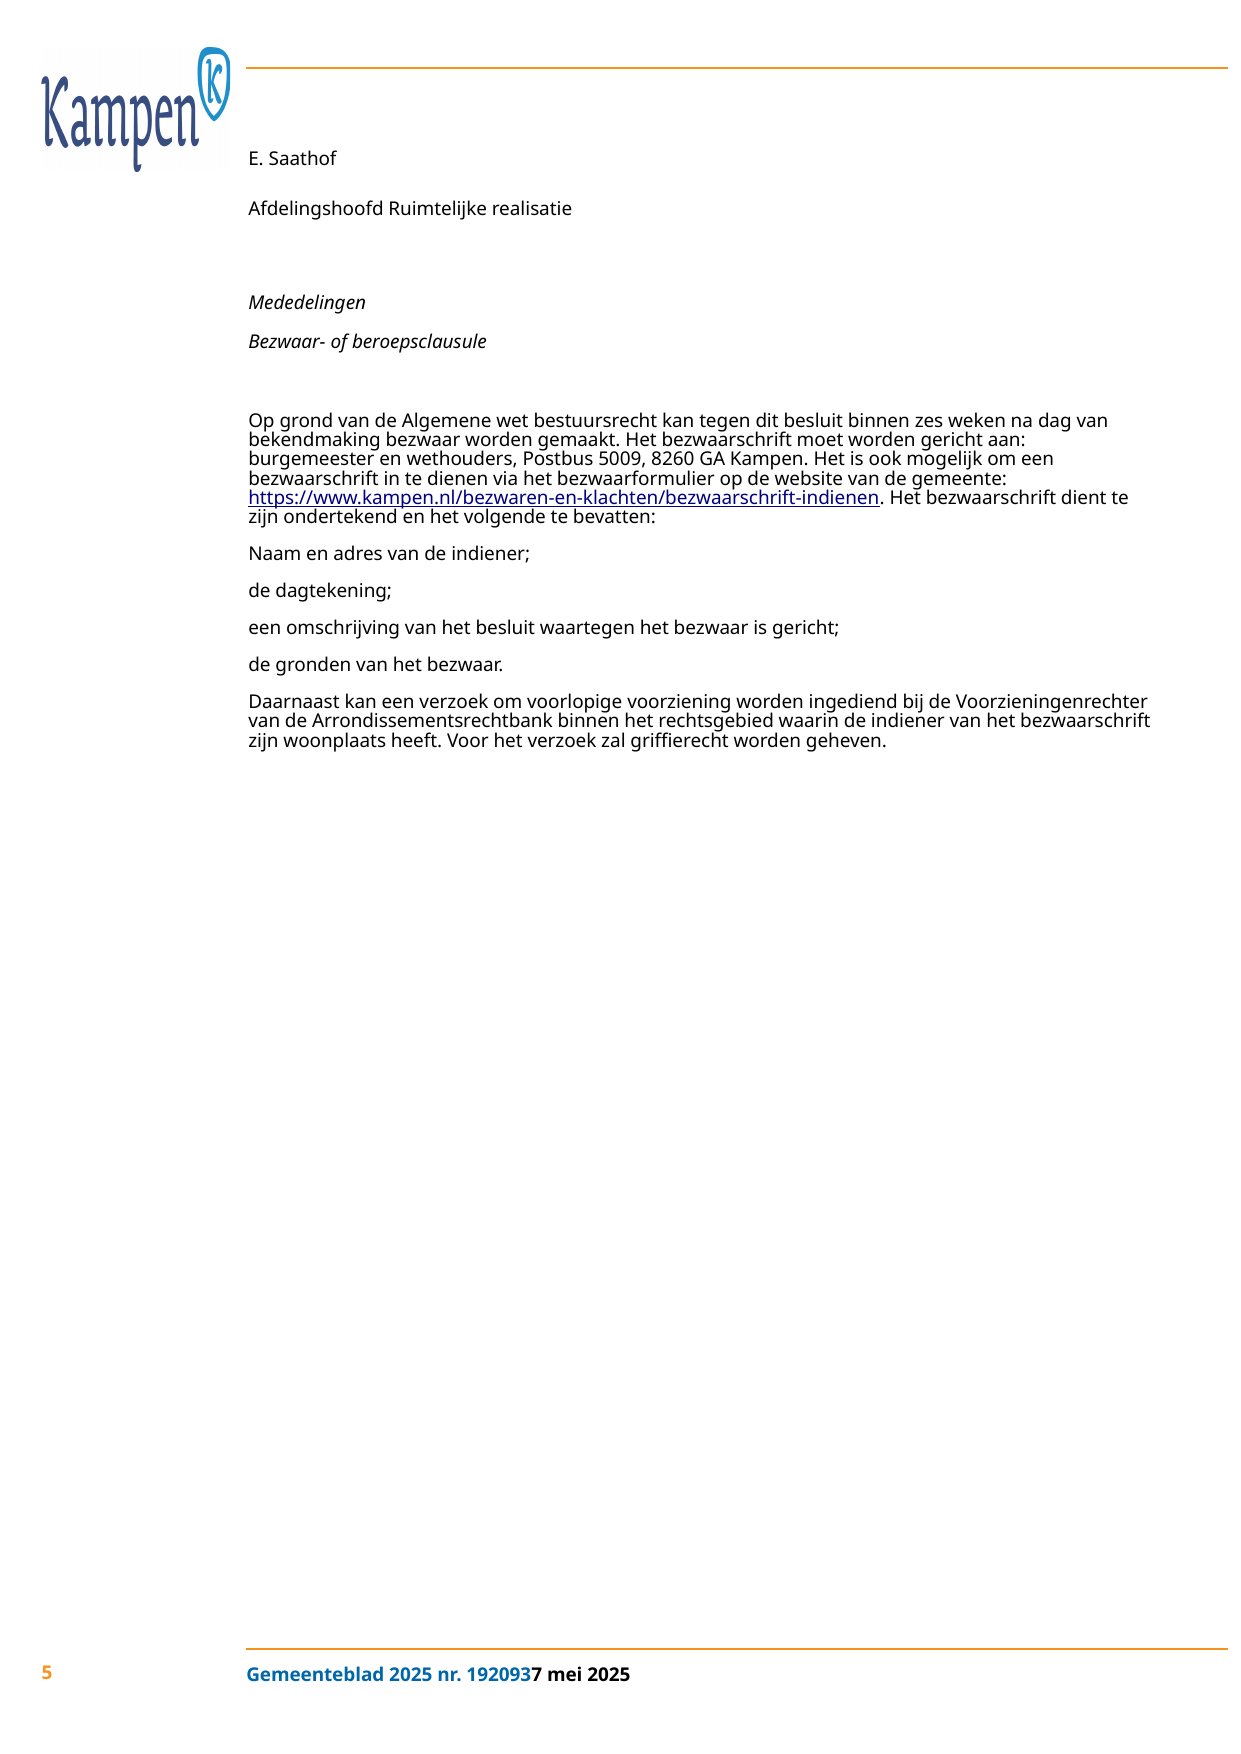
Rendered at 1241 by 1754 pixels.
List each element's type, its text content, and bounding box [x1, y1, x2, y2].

text een omschrijving van het besluit waartegen het bezwaar is gericht; [248, 619, 1152, 638]
text de dagtekening; [248, 582, 1152, 601]
text Naam en adres van de indiener; [248, 545, 1152, 564]
text Op grond van de Algemene wet bestuursrecht kan tegen dit besluit binnen zes weken na dag van bekendmaking bezwaar worden gemaakt. Het bezwaarschrift moet worden gericht aan: burgemeester en wethouders, Postbus 5009, 8260 GA Kampen. Het is ook mogelijk om een bezwaarschrift in te dienen via het bezwaarformulier op de website van de gemeente: https://www.kampen.nl/bezwaren-en-klachten/bezwaarschrift-indienen. Het bezwaarschrift dient te zijn ondertekend en het volgende te bevatten: [248, 412, 1152, 527]
text Daarnaast kan een verzoek om voorlopige voorziening worden ingediend bij de Voorzieningenrechter van de Arrondissementsrechtbank binnen het rechtsgebied waarin de indiener van het bezwaarschrift zijn woonplaats heeft. Voor het verzoek zal griffierecht worden geheven. [248, 693, 1152, 751]
text Afdelingshoofd Ruimtelijke realisatie [248, 196, 1152, 221]
text Mededelingen [248, 289, 1152, 315]
text Bezwaar- of beroepsclausule [248, 328, 1152, 354]
text E. Saathof [248, 145, 1152, 171]
text de gronden van het bezwaar. [248, 656, 1152, 675]
picture [41, 47, 231, 172]
